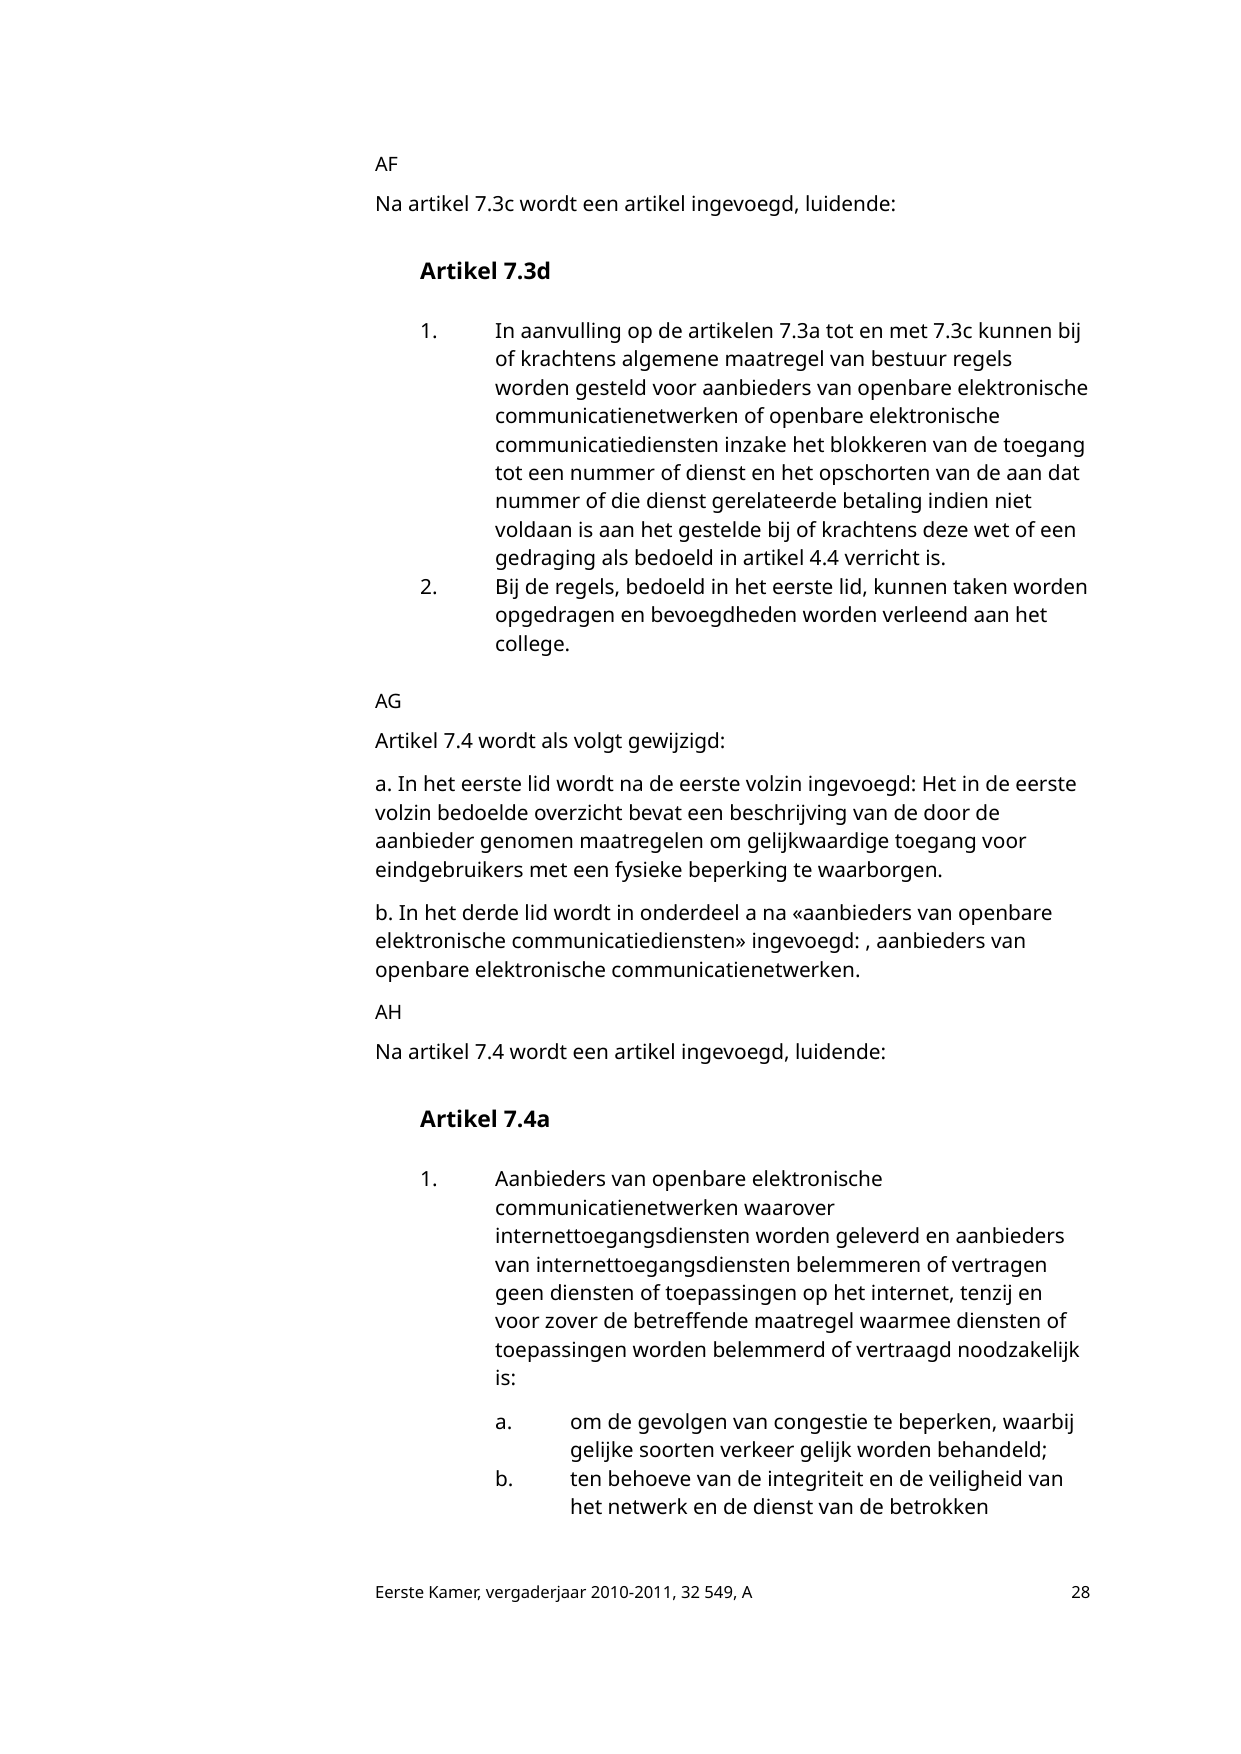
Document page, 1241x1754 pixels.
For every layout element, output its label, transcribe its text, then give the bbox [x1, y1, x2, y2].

list ten behoeve van de integriteit en de veiligheid van het netwerk en de dienst van de betrokken [495, 1464, 1090, 1521]
list Bij de regels, bedoeld in het eerste lid, kunnen taken worden opgedragen en bevoegdheden worden verleend aan het college. [420, 572, 1090, 657]
text Na artikel 7.4 wordt een artikel ingevoegd, luidende: [375, 1037, 1090, 1066]
text a. In het eerste lid wordt na de eerste volzin ingevoegd: Het in de eerste volzin bedoelde overzicht bevat een beschrijving van de door de aanbieder genomen maatregelen om gelijkwaardige toegang voor eindgebruikers met een fysieke beperking te waarborgen. [375, 769, 1090, 883]
text AG [375, 687, 1090, 714]
list om de gevolgen van congestie te beperken, waarbij gelijke soorten verkeer gelijk worden behandeld; [495, 1407, 1090, 1464]
text Artikel 7.4 wordt als volgt gewijzigd: [375, 726, 1090, 754]
list In aanvulling op de artikelen 7.3a tot en met 7.3c kunnen bij of krachtens algemene maatregel van bestuur regels worden gesteld voor aanbieders van openbare elektronische communicatienetwerken of openbare elektronische communicatiediensten inzake het blokkeren van de toegang tot een nummer of dienst en het opschorten van de aan dat nummer of die dienst gerelateerde betaling indien niet voldaan is aan het gestelde bij of krachtens deze wet of een gedraging als bedoeld in artikel 4.4 verricht is. [420, 316, 1090, 572]
text AF [375, 150, 1090, 177]
subtitle Artikel 7.4a [420, 1103, 1090, 1134]
text Na artikel 7.3c wordt een artikel ingevoegd, luidende: [375, 189, 1090, 217]
subtitle Artikel 7.3d [420, 255, 1090, 286]
list Aanbieders van openbare elektronische communicatienetwerken waarover internettoegangsdiensten worden geleverd en aanbieders van internettoegangsdiensten belemmeren of vertragen geen diensten of toepassingen op het internet, tenzij en voor zover de betreffende maatregel waarmee diensten of toepassingen worden belemmerd of vertraagd noodzakelijk is: [420, 1164, 1090, 1392]
text b. In het derde lid wordt in onderdeel a na «aanbieders van openbare elektronische communicatiediensten» ingevoegd: , aanbieders van openbare elektronische communicatienetwerken. [375, 898, 1090, 983]
text AH [375, 998, 1090, 1025]
